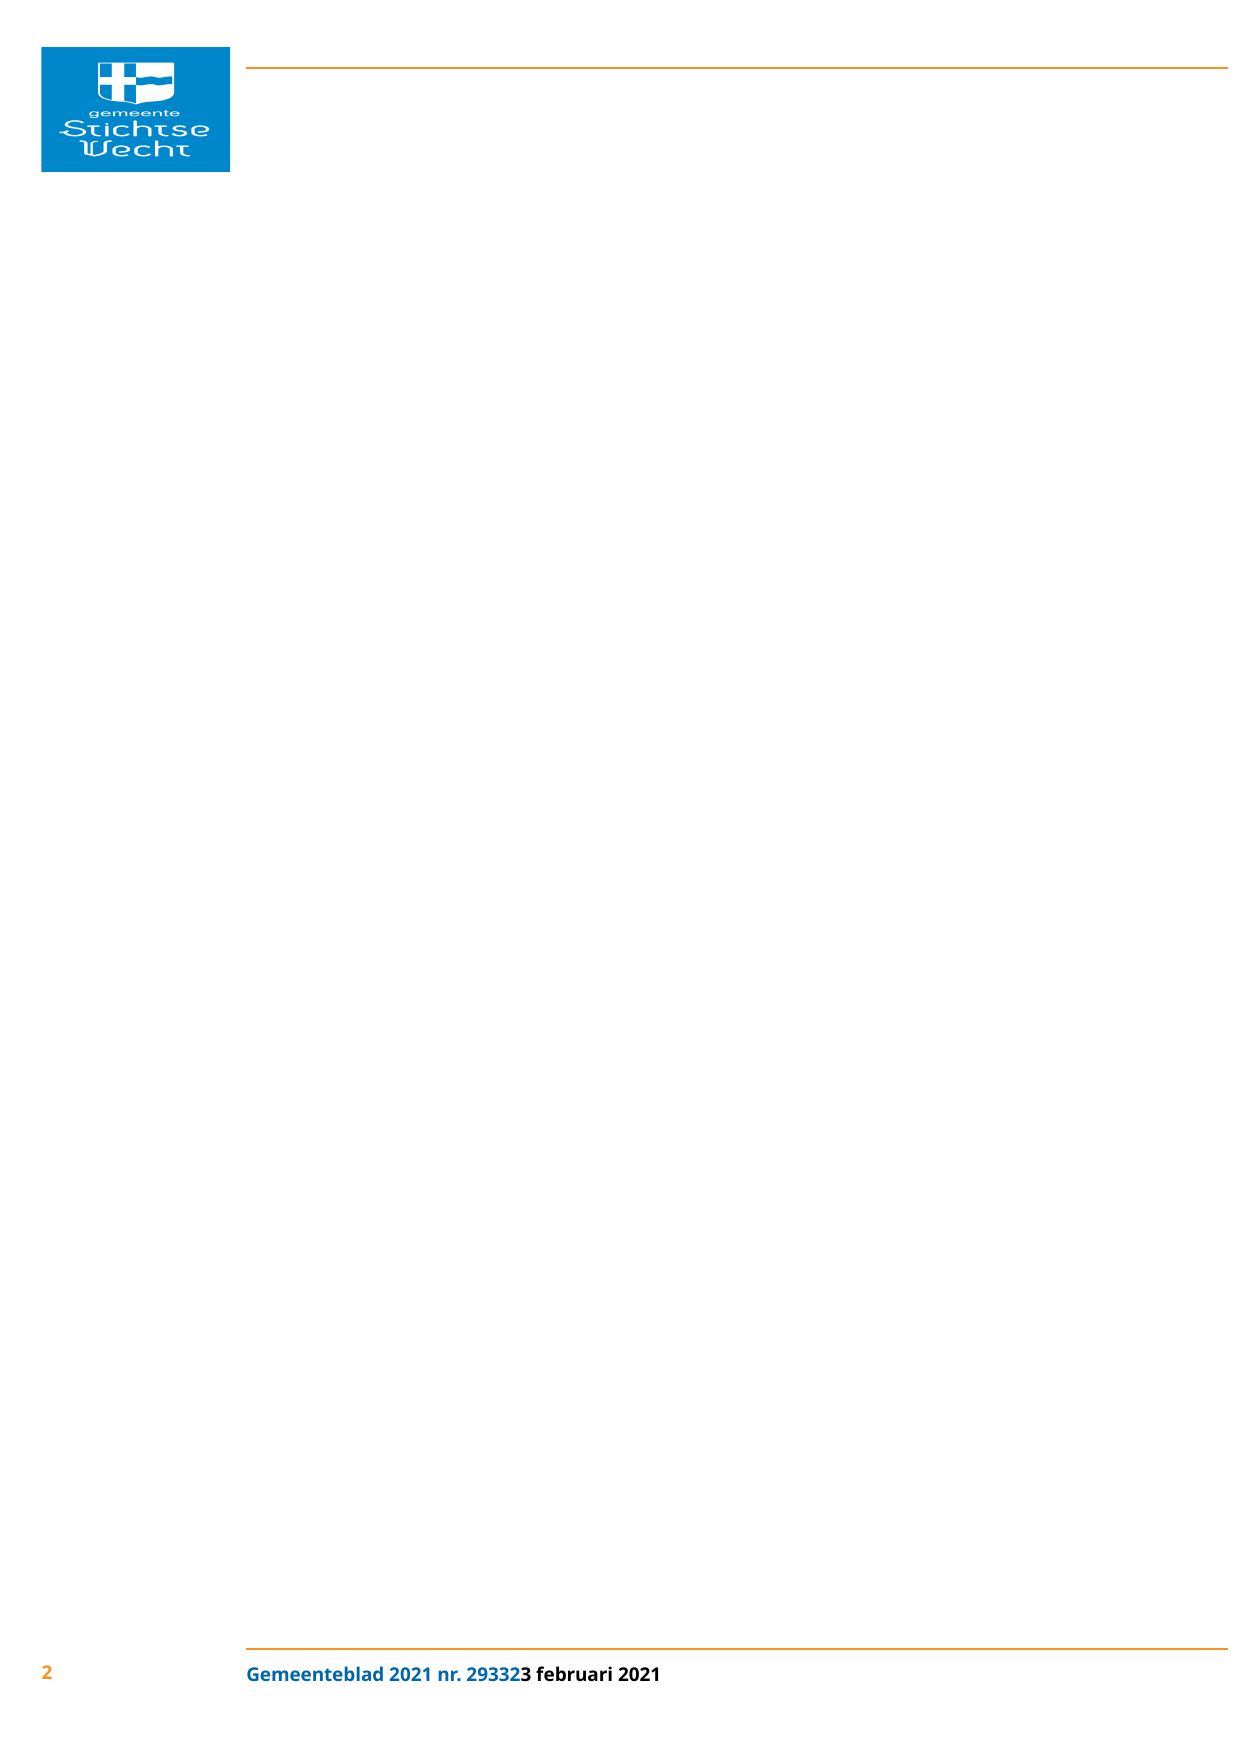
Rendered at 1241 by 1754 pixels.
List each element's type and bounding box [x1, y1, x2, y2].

picture [137, 63, 174, 103]
picture [99, 63, 135, 101]
